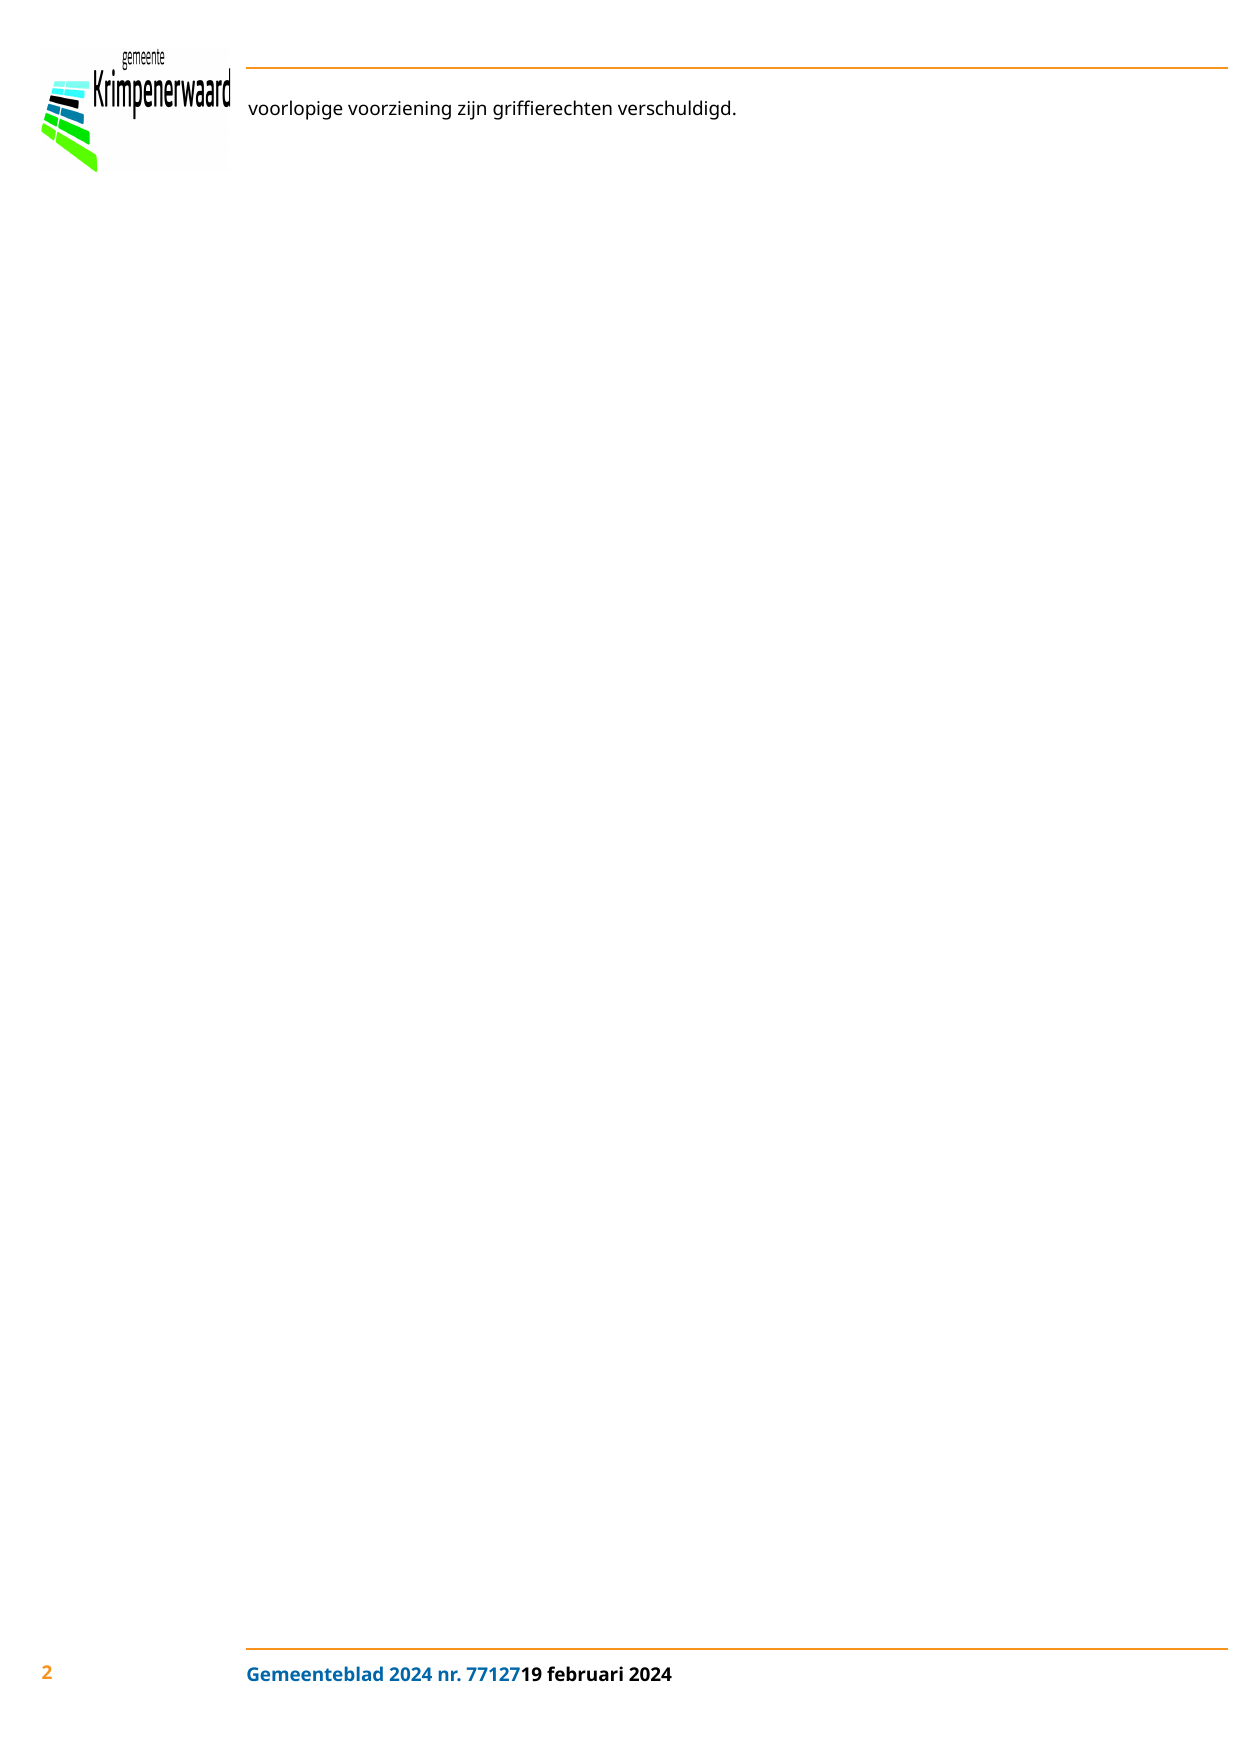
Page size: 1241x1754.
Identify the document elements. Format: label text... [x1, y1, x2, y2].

text voorlopige voorziening zijn griffierechten verschuldigd. [248, 95, 1152, 121]
picture [41, 47, 231, 172]
